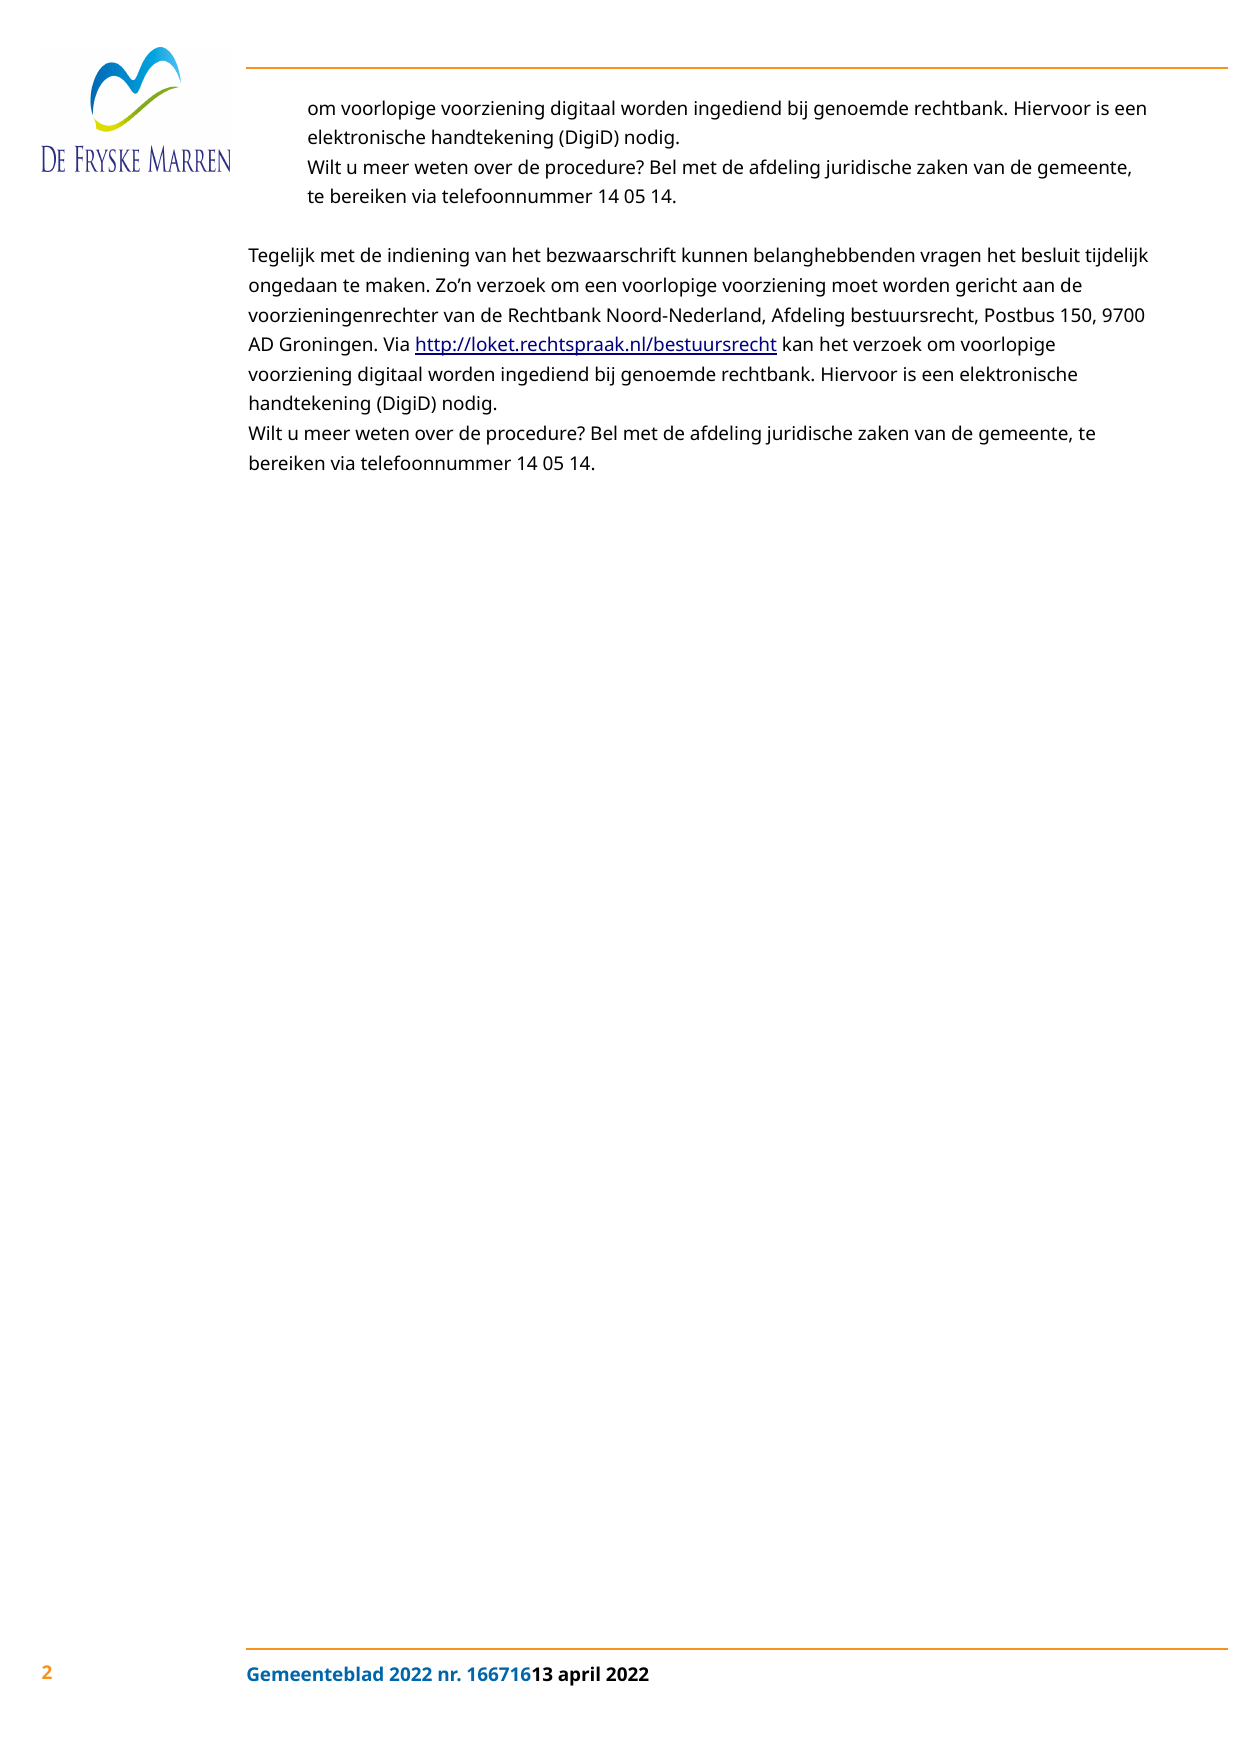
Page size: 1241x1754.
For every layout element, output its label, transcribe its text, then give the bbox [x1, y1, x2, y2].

list om voorlopige voorziening digitaal worden ingediend bij genoemde rechtbank. Hiervoor is een elektronische handtekening (DigiD) nodig. [248, 95, 1152, 150]
list Wilt u meer weten over de procedure? Bel met de afdeling juridische zaken van de gemeente, te bereiken via telefoonnummer 14 05 14. [248, 154, 1152, 209]
picture [41, 47, 231, 172]
text Tegelijk met de indiening van het bezwaarschrift kunnen belanghebbenden vragen het besluit tijdelijk ongedaan te maken. Zo’n verzoek om een voorlopige voorziening moet worden gericht aan de voorzieningenrechter van de Rechtbank Noord-Nederland, Afdeling bestuursrecht, Postbus 150, 9700 AD Groningen. Via http://loket.rechtspraak.nl/bestuursrecht kan het verzoek om voorlopige voorziening digitaal worden ingediend bij genoemde rechtbank. Hiervoor is een elektronische handtekening (DigiD) nodig. [248, 243, 1152, 416]
text Wilt u meer weten over de procedure? Bel met de afdeling juridische zaken van de gemeente, te bereiken via telefoonnummer 14 05 14. [248, 420, 1152, 476]
